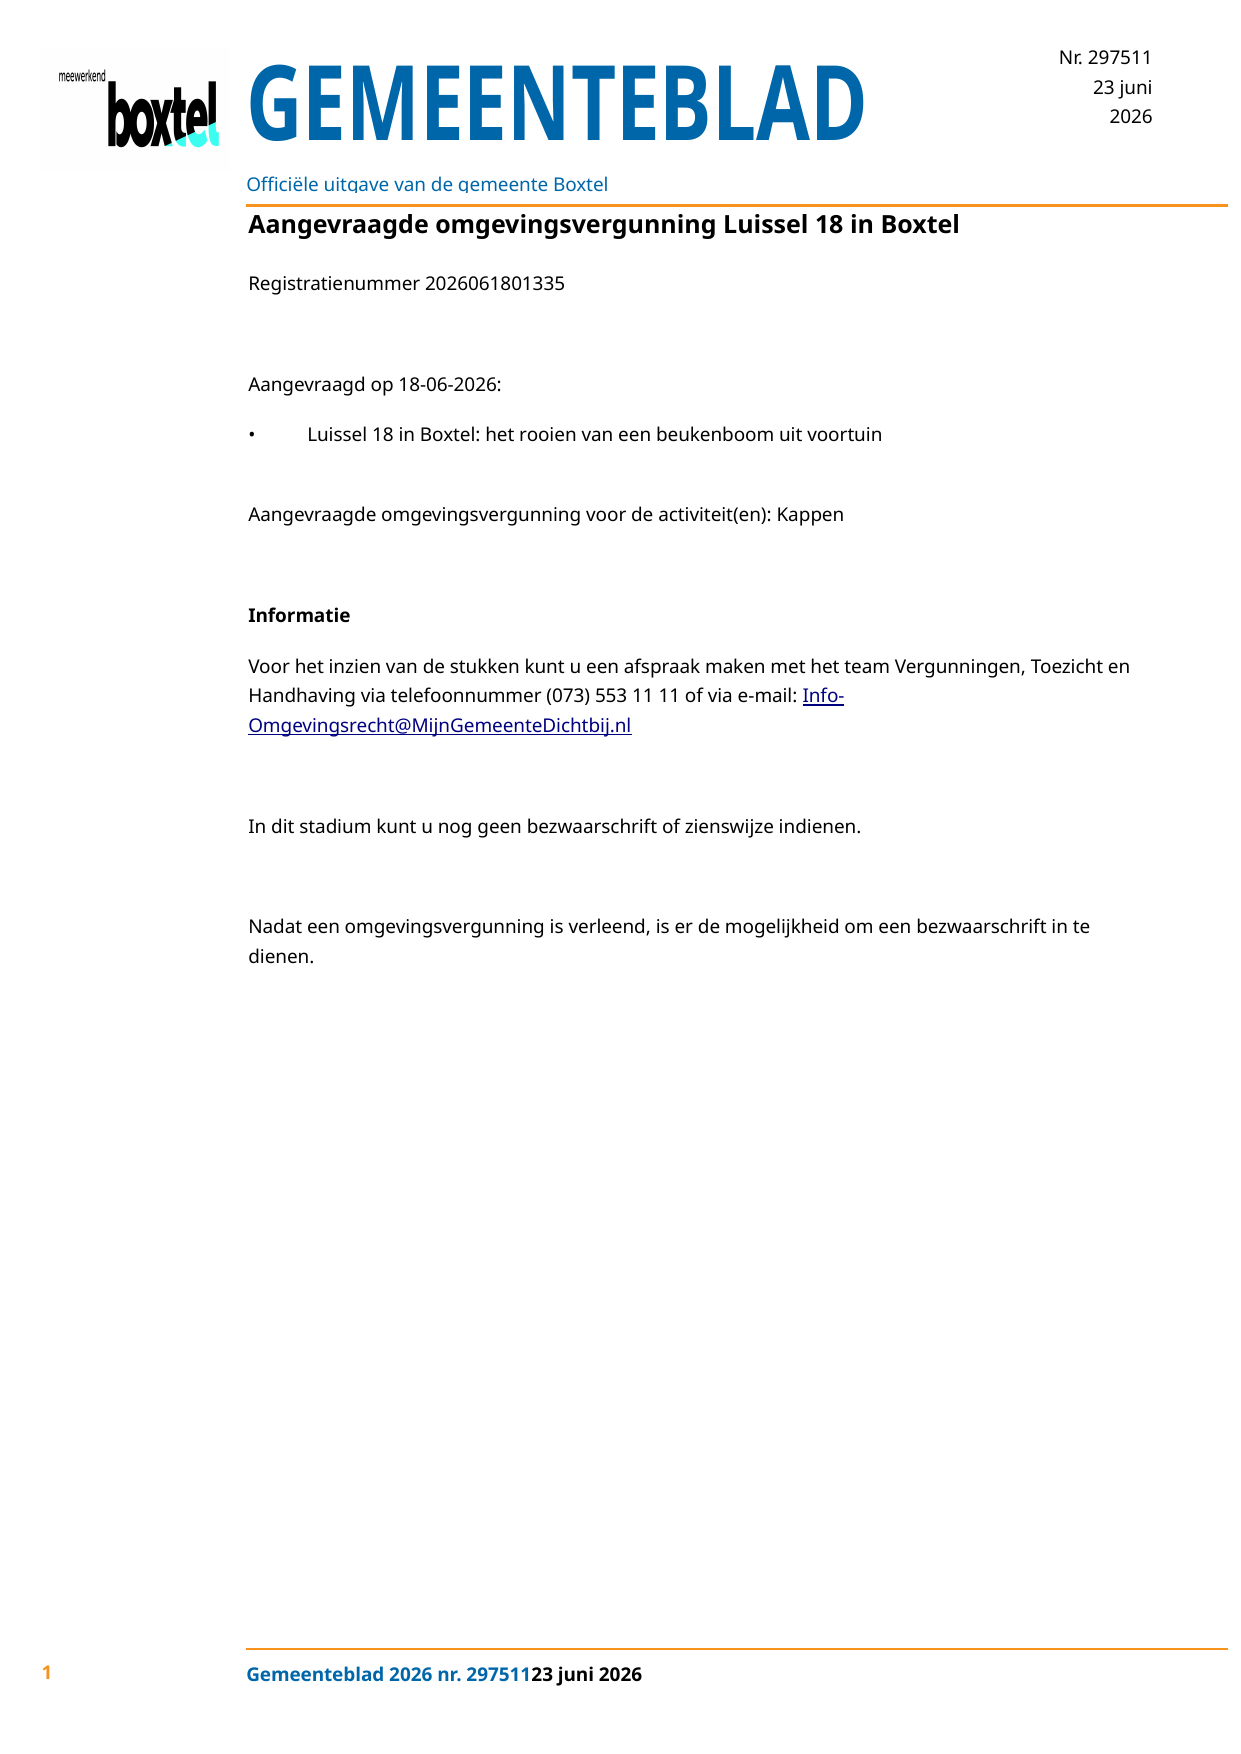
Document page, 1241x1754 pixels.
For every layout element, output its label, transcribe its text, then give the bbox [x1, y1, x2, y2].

text Informatie [248, 602, 1152, 628]
list Luissel 18 in Boxtel: het rooien van een beukenboom uit voortuin [248, 422, 1152, 447]
text In dit stadium kunt u nog geen bezwaarschrift of zienswijze indienen. [248, 813, 1152, 838]
picture [41, 47, 231, 172]
text Voor het inzien van de stukken kunt u een afspraak maken met het team Vergunningen, Toezicht en Handhaving via telefoonnummer (073) 553 11 11 of via e-mail: Info-Omgevingsrecht@MijnGemeenteDichtbij.nl [248, 653, 1152, 738]
text Nadat een omgevingsvergunning is verleend, is er de mogelijkheid om een bezwaarschrift in te dienen. [248, 914, 1152, 969]
text Aangevraagde omgevingsvergunning Luissel 18 in Boxtel [248, 207, 1152, 241]
text Aangevraagd op 18-06-2026: [248, 371, 1152, 397]
text Registratienummer 2026061801335 [248, 270, 1152, 296]
text Aangevraagde omgevingsvergunning voor de activiteit(en): Kappen [248, 502, 1152, 527]
